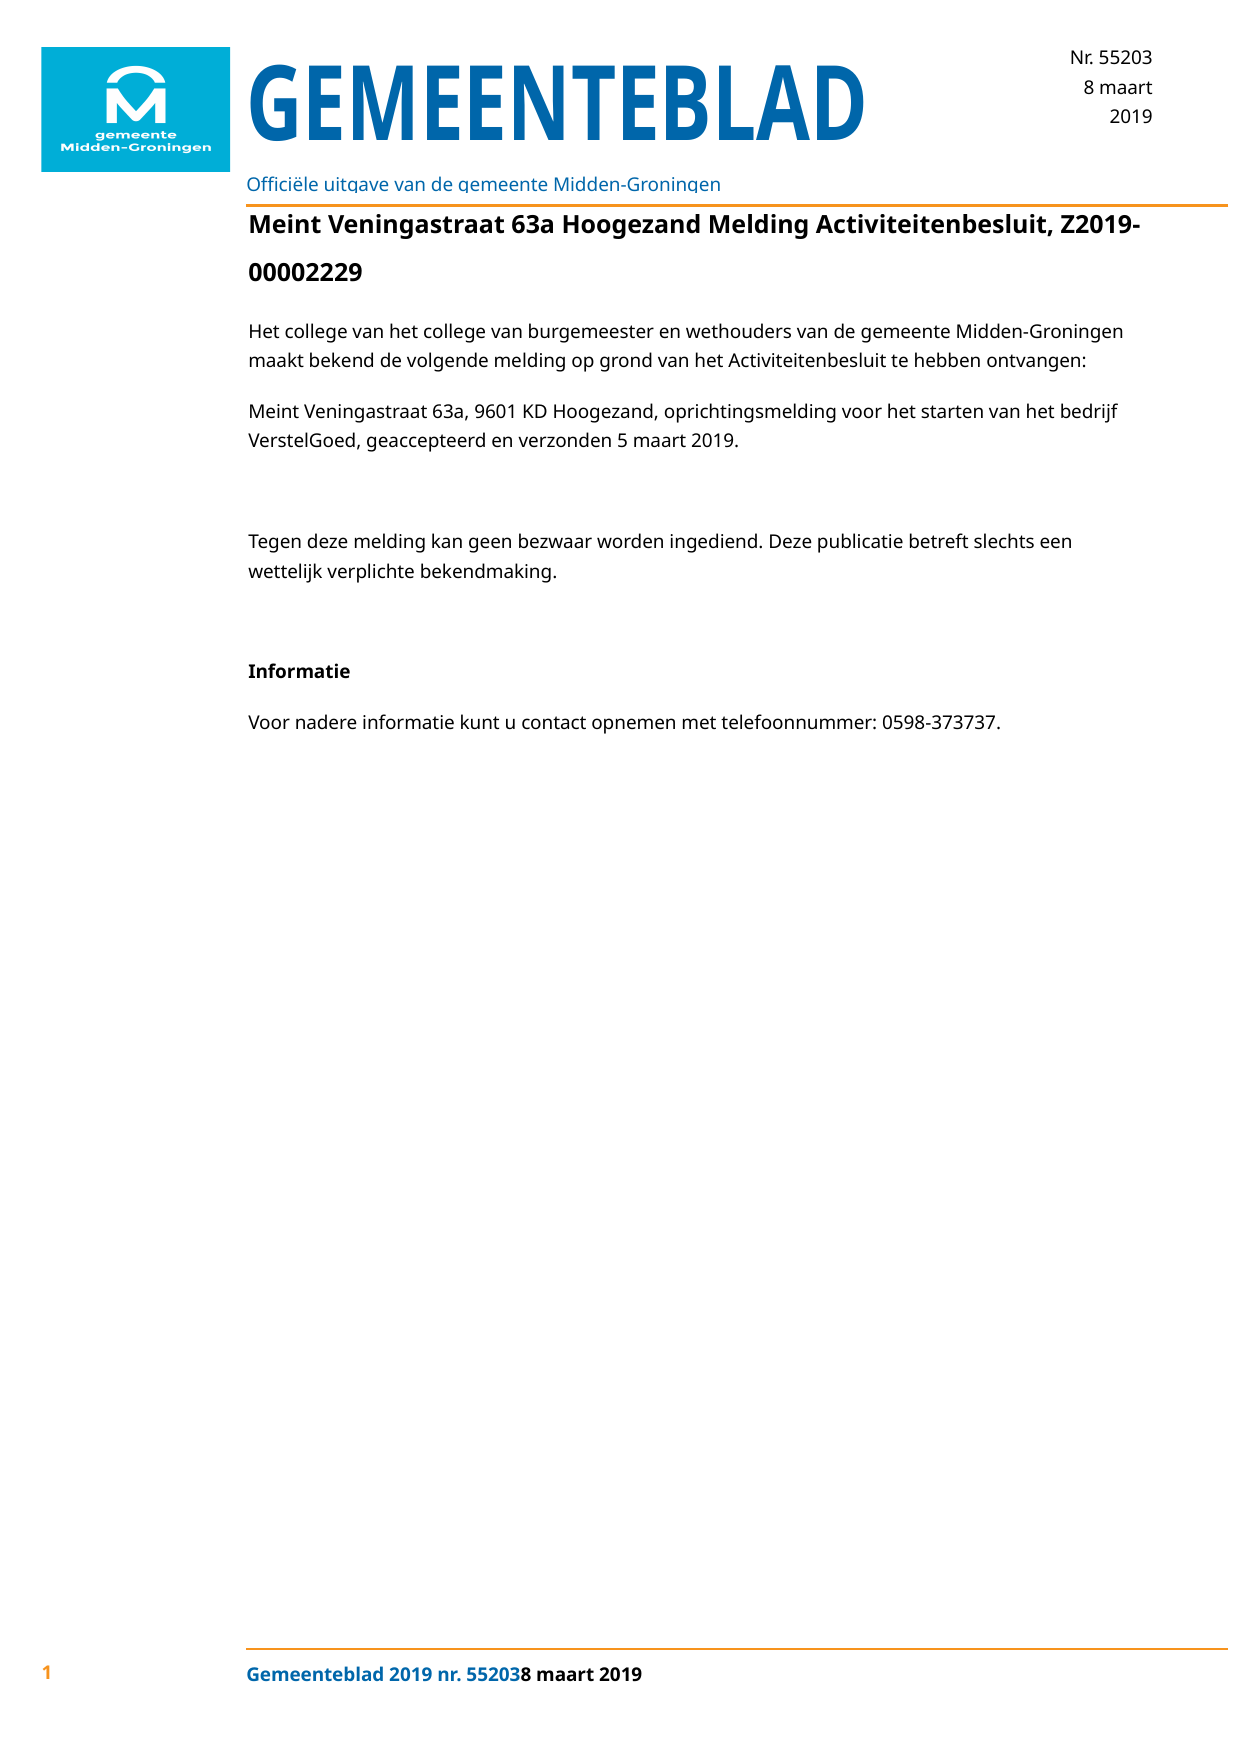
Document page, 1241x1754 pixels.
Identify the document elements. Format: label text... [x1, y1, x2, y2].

text Meint Veningastraat 63a, 9601 KD Hoogezand, oprichtingsmelding voor het starten van het bedrijf VerstelGoed, geaccepteerd en verzonden 5 maart 2019. [248, 398, 1152, 453]
picture [184, 146, 190, 153]
text Voor nadere informatie kunt u contact opnemen met telefoonnummer: 0598-373737. [248, 709, 1152, 735]
picture [108, 66, 164, 82]
text Meint Veningastraat 63a Hoogezand Melding Activiteitenbesluit, Z2019-00002229 [248, 207, 1152, 288]
text Tegen deze melding kan geen bezwaar worden ingediend. Deze publicatie betreft slechts een wettelijk verplichte bekendmaking. [248, 528, 1152, 584]
picture [107, 89, 165, 122]
text Informatie [248, 659, 1152, 684]
text Het college van het college van burgemeester en wethouders van de gemeente Midden-Groningen maakt bekend de volgende melding op grond van het Activiteitenbesluit te hebben ontvangen: [248, 318, 1152, 373]
